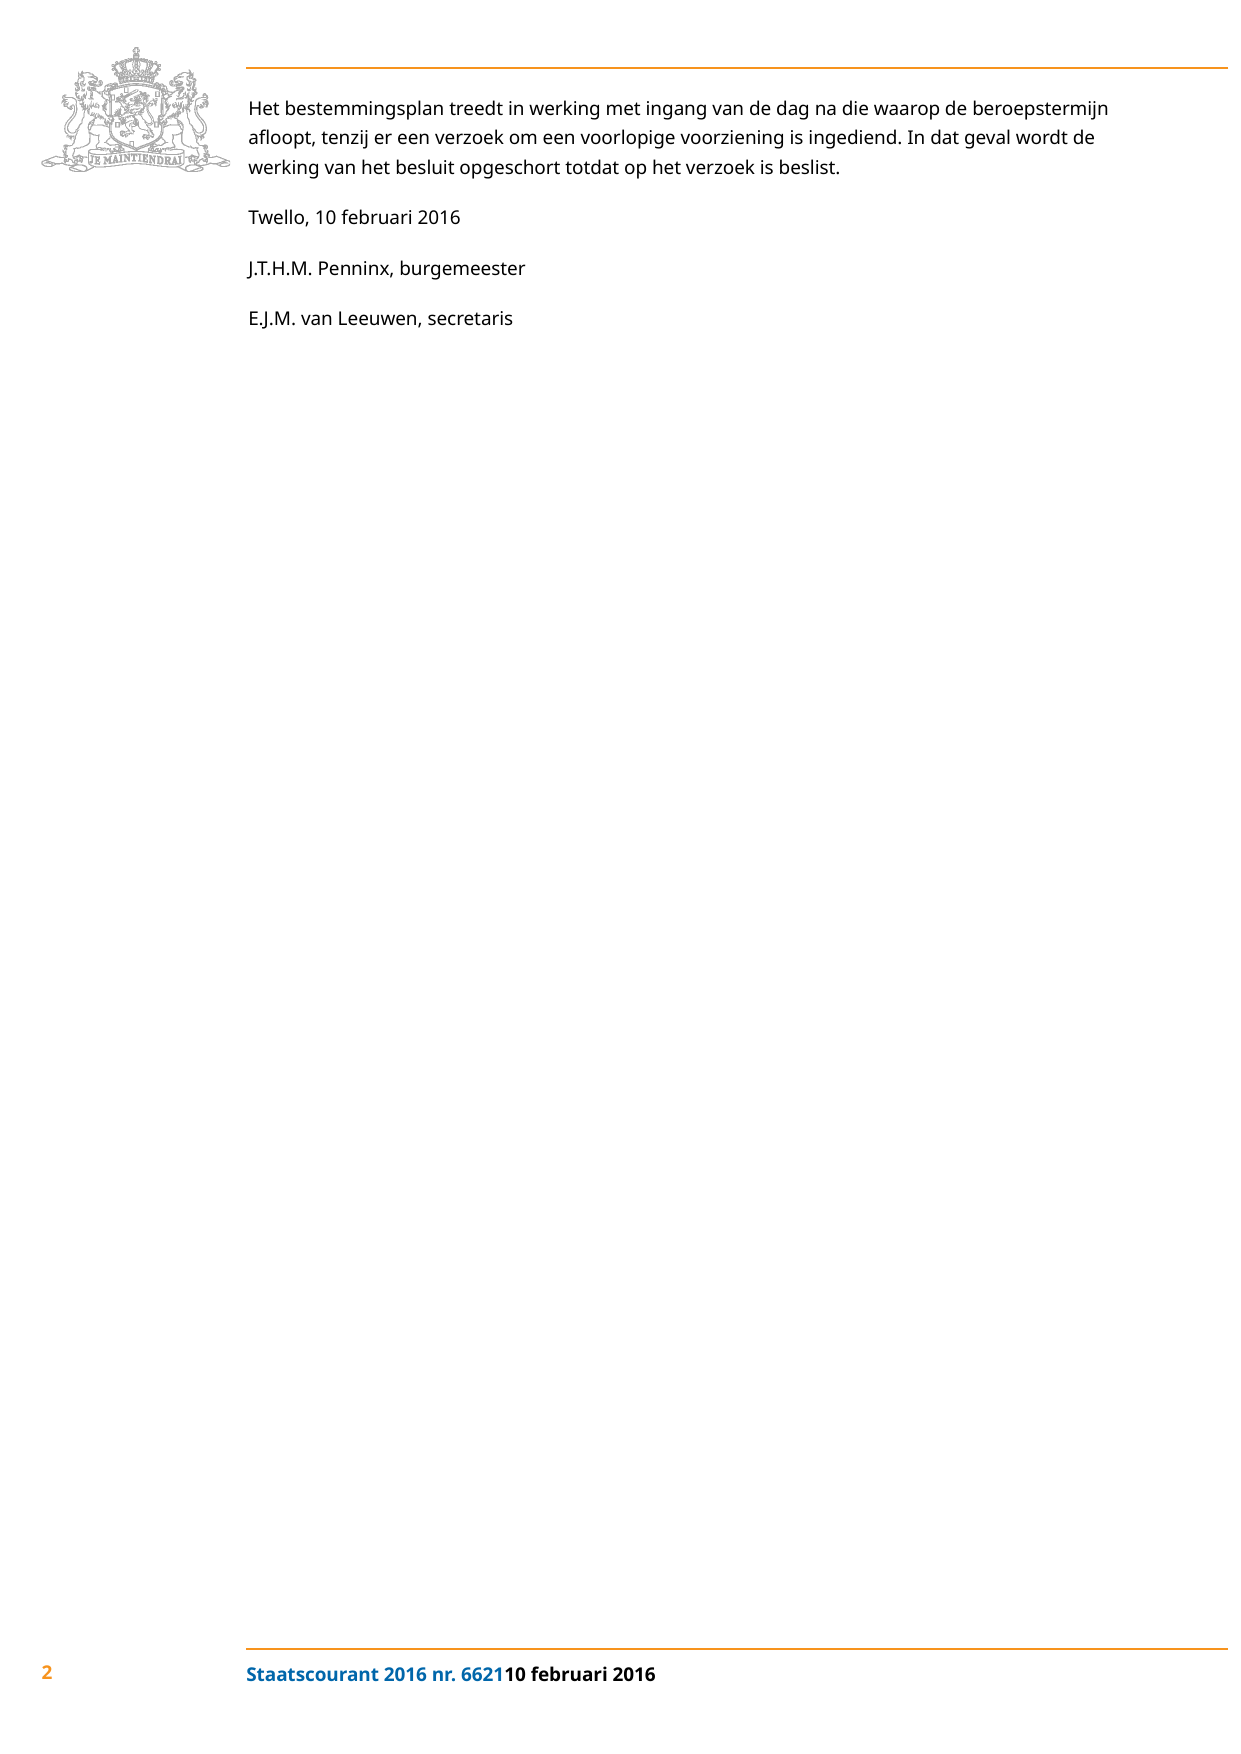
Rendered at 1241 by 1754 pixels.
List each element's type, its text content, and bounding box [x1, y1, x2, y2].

text E.J.M. van Leeuwen, secretaris [248, 305, 1152, 331]
picture [41, 47, 231, 172]
text Het bestemmingsplan treedt in werking met ingang van de dag na die waarop de beroepstermijn afloopt, tenzij er een verzoek om een voorlopige voorziening is ingediend. In dat geval wordt de werking van het besluit opgeschort totdat op het verzoek is beslist. [248, 95, 1152, 180]
text Twello, 10 februari 2016 [248, 204, 1152, 230]
text J.T.H.M. Penninx, burgemeester [248, 255, 1152, 281]
